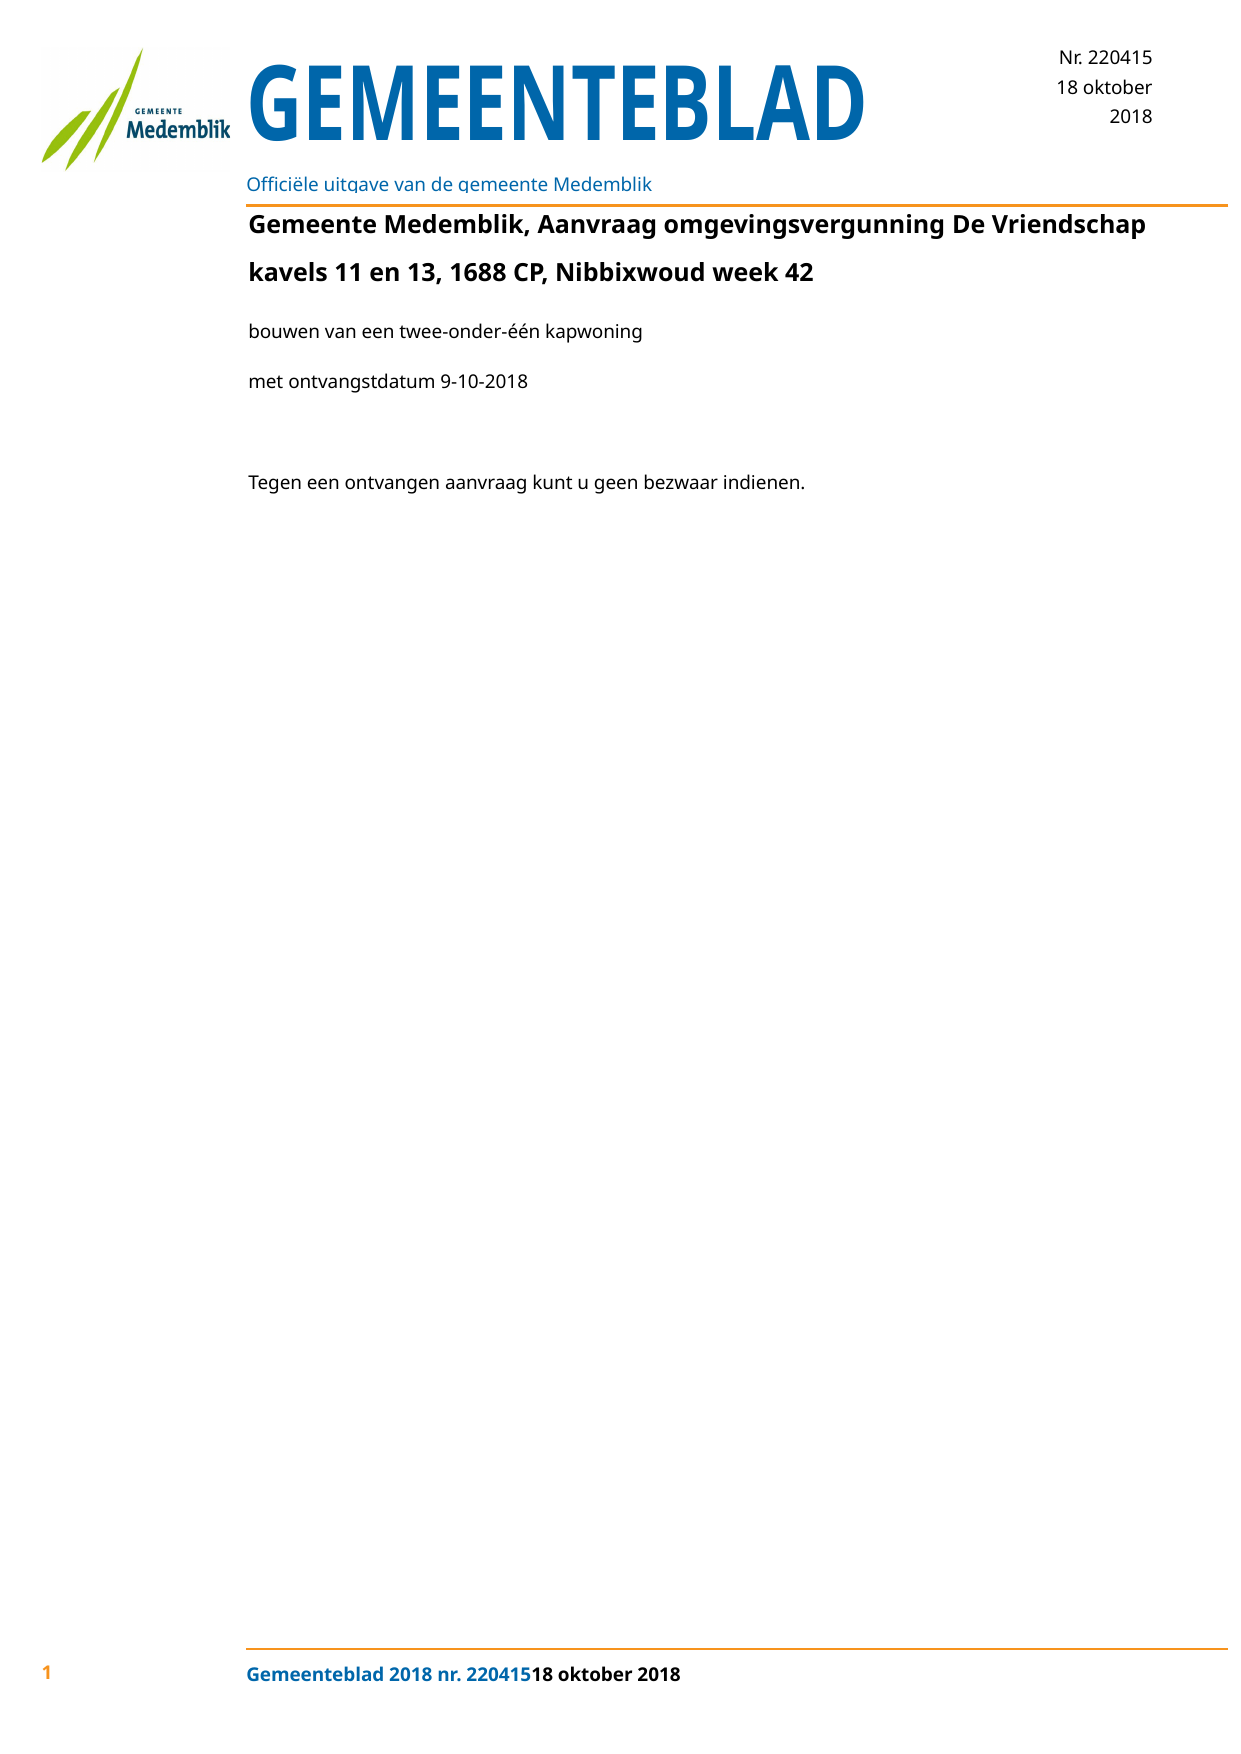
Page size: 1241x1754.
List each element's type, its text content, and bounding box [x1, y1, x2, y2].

picture [41, 47, 231, 172]
text met ontvangstdatum 9-10-2018 [248, 368, 1152, 394]
text bouwen van een twee-onder-één kapwoning [248, 318, 1152, 344]
text Gemeente Medemblik, Aanvraag omgevingsvergunning De Vriendschap kavels 11 en 13, 1688 CP, Nibbixwoud week 42 [248, 207, 1152, 288]
text Tegen een ontvangen aanvraag kunt u geen bezwaar indienen. [248, 469, 1152, 495]
